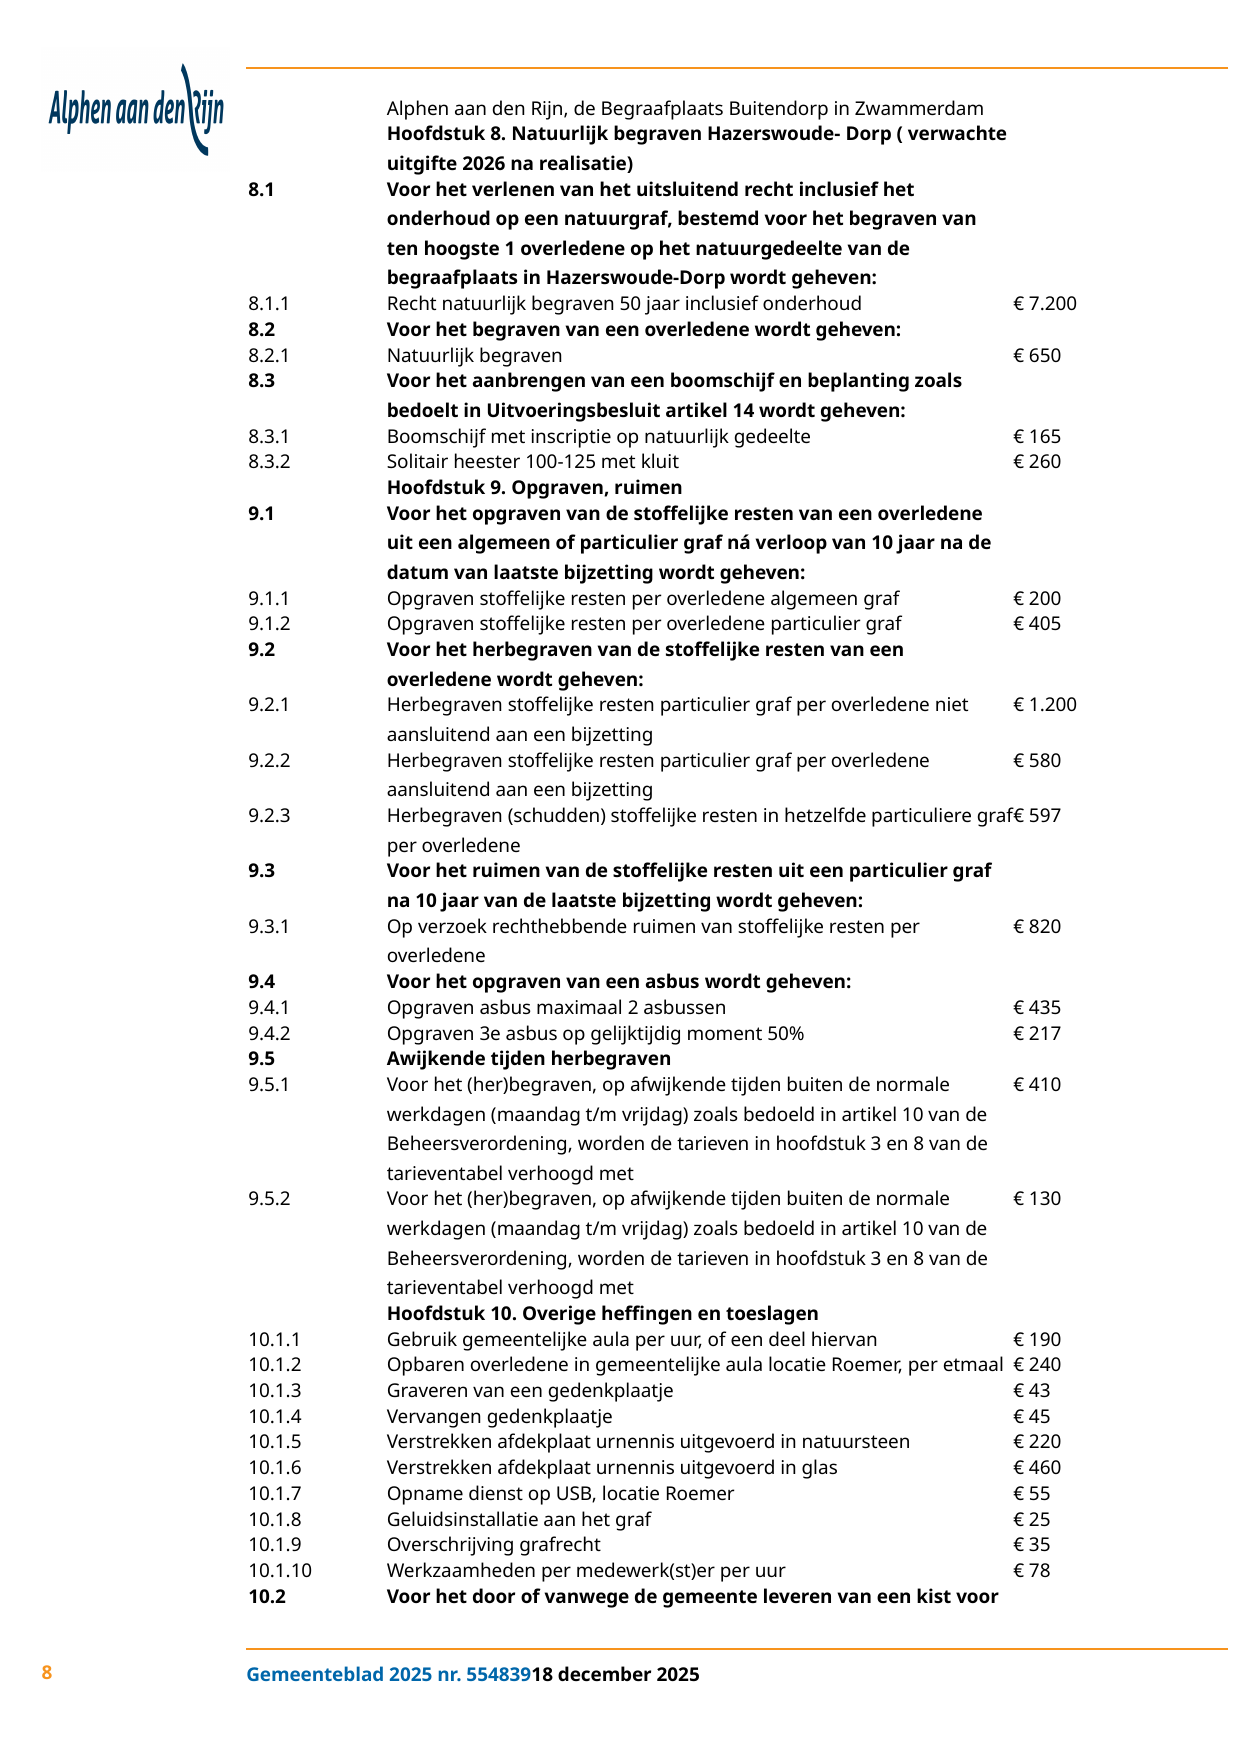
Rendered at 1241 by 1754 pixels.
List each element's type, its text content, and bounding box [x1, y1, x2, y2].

table_cell Graveren van een gedenkplaatje [387, 1377, 1013, 1403]
table_cell Op verzoek rechthebbende ruimen van stoffelijke resten per overledene [387, 913, 1013, 968]
table_cell Herbegraven stoffelijke resten particulier graf per overledene niet aansluitend aan een bijzetting [387, 692, 1013, 747]
table_cell 9.2 [248, 636, 387, 692]
table_cell 8.2 [248, 316, 387, 342]
table_cell 9.3 [248, 858, 387, 913]
table_cell [1013, 95, 1152, 121]
table_cell 9.5.1 [248, 1071, 387, 1186]
table_cell € 78 [1013, 1558, 1152, 1583]
table_cell 10.1.10 [248, 1558, 387, 1583]
table_cell € 200 [1013, 585, 1152, 611]
table_cell € 190 [1013, 1326, 1152, 1352]
table_cell 8.3.2 [248, 449, 387, 474]
table_cell 10.1.7 [248, 1480, 387, 1506]
table_cell [248, 121, 387, 176]
table_cell € 1.200 [1013, 692, 1152, 747]
table_cell Vervangen gedenkplaatje [387, 1403, 1013, 1429]
table_cell 9.1 [248, 500, 387, 585]
table_cell Geluidsinstallatie aan het graf [387, 1506, 1013, 1532]
table_cell 9.2.2 [248, 747, 387, 802]
picture [41, 47, 231, 172]
table_cell Opname dienst op USB, locatie Roemer [387, 1480, 1013, 1506]
table_cell Voor het opgraven van de stoffelijke resten van een overledene uit een algemeen of particulier graf ná verloop van 10 jaar na de datum van laatste bijzetting wordt geheven: [387, 500, 1013, 585]
table_cell Herbegraven (schudden) stoffelijke resten in hetzelfde particuliere graf per overledene [387, 802, 1013, 858]
table_cell Voor het begraven van een overledene wordt geheven: [387, 316, 1013, 342]
table_cell 8.3.1 [248, 423, 387, 448]
table_cell Verstrekken afdekplaat urnennis uitgevoerd in glas [387, 1455, 1013, 1480]
table_cell € 217 [1013, 1020, 1152, 1045]
table_cell € 25 [1013, 1506, 1152, 1532]
table_cell Voor het aanbrengen van een boomschijf en beplanting zoals bedoelt in Uitvoeringsbesluit artikel 14 wordt geheven: [387, 368, 1013, 423]
table_cell [1013, 1045, 1152, 1071]
table_cell [248, 95, 387, 121]
table_cell Voor het verlenen van het uitsluitend recht inclusief het onderhoud op een natuurgraf, bestemd voor het begraven van ten hoogste 1 overledene op het natuurgedeelte van de begraafplaats in Hazerswoude-Dorp wordt geheven: [387, 176, 1013, 290]
table_cell € 435 [1013, 994, 1152, 1020]
table_cell € 597 [1013, 802, 1152, 858]
table_cell Voor het opgraven van een asbus wordt geheven: [387, 968, 1013, 994]
table_cell € 130 [1013, 1186, 1152, 1300]
table_cell Opgraven stoffelijke resten per overledene particulier graf [387, 611, 1013, 636]
table_cell Opgraven asbus maximaal 2 asbussen [387, 994, 1013, 1020]
table_cell 9.1.2 [248, 611, 387, 636]
table_cell 10.1.6 [248, 1455, 387, 1480]
table_cell Opgraven 3e asbus op gelijktijdig moment 50% [387, 1020, 1013, 1045]
table_cell Solitair heester 100-125 met kluit [387, 449, 1013, 474]
table_cell € 240 [1013, 1352, 1152, 1377]
table_cell € 410 [1013, 1071, 1152, 1186]
table_cell 9.5 [248, 1045, 387, 1071]
table_cell € 580 [1013, 747, 1152, 802]
table_cell 10.1.1 [248, 1326, 387, 1352]
table_cell [1013, 1300, 1152, 1326]
table_cell Voor het (her)begraven, op afwijkende tijden buiten de normale werkdagen (maandag t/m vrijdag) zoals bedoeld in artikel 10 van de Beheersverordening, worden de tarieven in hoofdstuk 3 en 8 van de tarieventabel verhoogd met [387, 1071, 1013, 1186]
table_cell 10.1.5 [248, 1429, 387, 1454]
table_cell Awijkende tijden herbegraven [387, 1045, 1013, 1071]
table_cell € 405 [1013, 611, 1152, 636]
table_cell [1013, 121, 1152, 176]
table_cell 10.1.4 [248, 1403, 387, 1429]
table_cell [1013, 368, 1152, 423]
table_cell 9.1.1 [248, 585, 387, 611]
table_cell Natuurlijk begraven [387, 342, 1013, 367]
table_cell 9.5.2 [248, 1186, 387, 1300]
table_cell [1013, 968, 1152, 994]
table_cell € 43 [1013, 1377, 1152, 1403]
table_cell € 7.200 [1013, 290, 1152, 316]
table_cell Gebruik gemeentelijke aula per uur, of een deel hiervan [387, 1326, 1013, 1352]
table_cell 9.4.1 [248, 994, 387, 1020]
table_cell Opgraven stoffelijke resten per overledene algemeen graf [387, 585, 1013, 611]
table_cell Voor het herbegraven van de stoffelijke resten van een overledene wordt geheven: [387, 636, 1013, 692]
table_cell 9.4.2 [248, 1020, 387, 1045]
table_cell 10.1.9 [248, 1532, 387, 1557]
table_cell Alphen aan den Rijn, de Begraafplaats Buitendorp in Zwammerdam [387, 95, 1013, 121]
table_cell 9.2.3 [248, 802, 387, 858]
table_cell Boomschijf met inscriptie op natuurlijk gedeelte [387, 423, 1013, 448]
table_cell [1013, 500, 1152, 585]
table_cell 10.1.3 [248, 1377, 387, 1403]
table_cell Hoofdstuk 8. Natuurlijk begraven Hazerswoude- Dorp ( verwachte uitgifte 2026 na realisatie) [387, 121, 1013, 176]
table_cell € 55 [1013, 1480, 1152, 1506]
table_cell [1013, 858, 1152, 913]
table_cell [1013, 636, 1152, 692]
table_cell € 220 [1013, 1429, 1152, 1454]
table_cell 10.2 [248, 1583, 387, 1609]
table_cell [1013, 1583, 1152, 1609]
table_cell € 650 [1013, 342, 1152, 367]
table_cell 9.3.1 [248, 913, 387, 968]
table_cell Voor het (her)begraven, op afwijkende tijden buiten de normale werkdagen (maandag t/m vrijdag) zoals bedoeld in artikel 10 van de Beheersverordening, worden de tarieven in hoofdstuk 3 en 8 van de tarieventabel verhoogd met [387, 1186, 1013, 1300]
table_cell 10.1.8 [248, 1506, 387, 1532]
table_cell 10.1.2 [248, 1352, 387, 1377]
table_cell Werkzaamheden per medewerk(st)er per uur [387, 1558, 1013, 1583]
table_cell 9.2.1 [248, 692, 387, 747]
table_cell Verstrekken afdekplaat urnennis uitgevoerd in natuursteen [387, 1429, 1013, 1454]
table_cell € 165 [1013, 423, 1152, 448]
table_cell 8.1 [248, 176, 387, 290]
table_cell [1013, 316, 1152, 342]
table_cell € 260 [1013, 449, 1152, 474]
table_cell Voor het door of vanwege de gemeente leveren van een kist voor [387, 1583, 1013, 1609]
table_cell € 820 [1013, 913, 1152, 968]
table_cell [1013, 474, 1152, 500]
table_cell Recht natuurlijk begraven 50 jaar inclusief onderhoud [387, 290, 1013, 316]
table_cell [248, 474, 387, 500]
table_cell € 45 [1013, 1403, 1152, 1429]
table_cell € 460 [1013, 1455, 1152, 1480]
table_cell Hoofdstuk 9. Opgraven, ruimen [387, 474, 1013, 500]
table_cell 8.1.1 [248, 290, 387, 316]
table_cell € 35 [1013, 1532, 1152, 1557]
table_cell Overschrijving grafrecht [387, 1532, 1013, 1557]
table_cell Herbegraven stoffelijke resten particulier graf per overledene aansluitend aan een bijzetting [387, 747, 1013, 802]
table_cell Hoofdstuk 10. Overige heffingen en toeslagen [387, 1300, 1013, 1326]
table_cell 9.4 [248, 968, 387, 994]
table_cell Opbaren overledene in gemeentelijke aula locatie Roemer, per etmaal [387, 1352, 1013, 1377]
table_cell [248, 1300, 387, 1326]
table_cell [1013, 176, 1152, 290]
table_cell Voor het ruimen van de stoffelijke resten uit een particulier graf na 10 jaar van de laatste bijzetting wordt geheven: [387, 858, 1013, 913]
table_cell 8.2.1 [248, 342, 387, 367]
table_cell 8.3 [248, 368, 387, 423]
